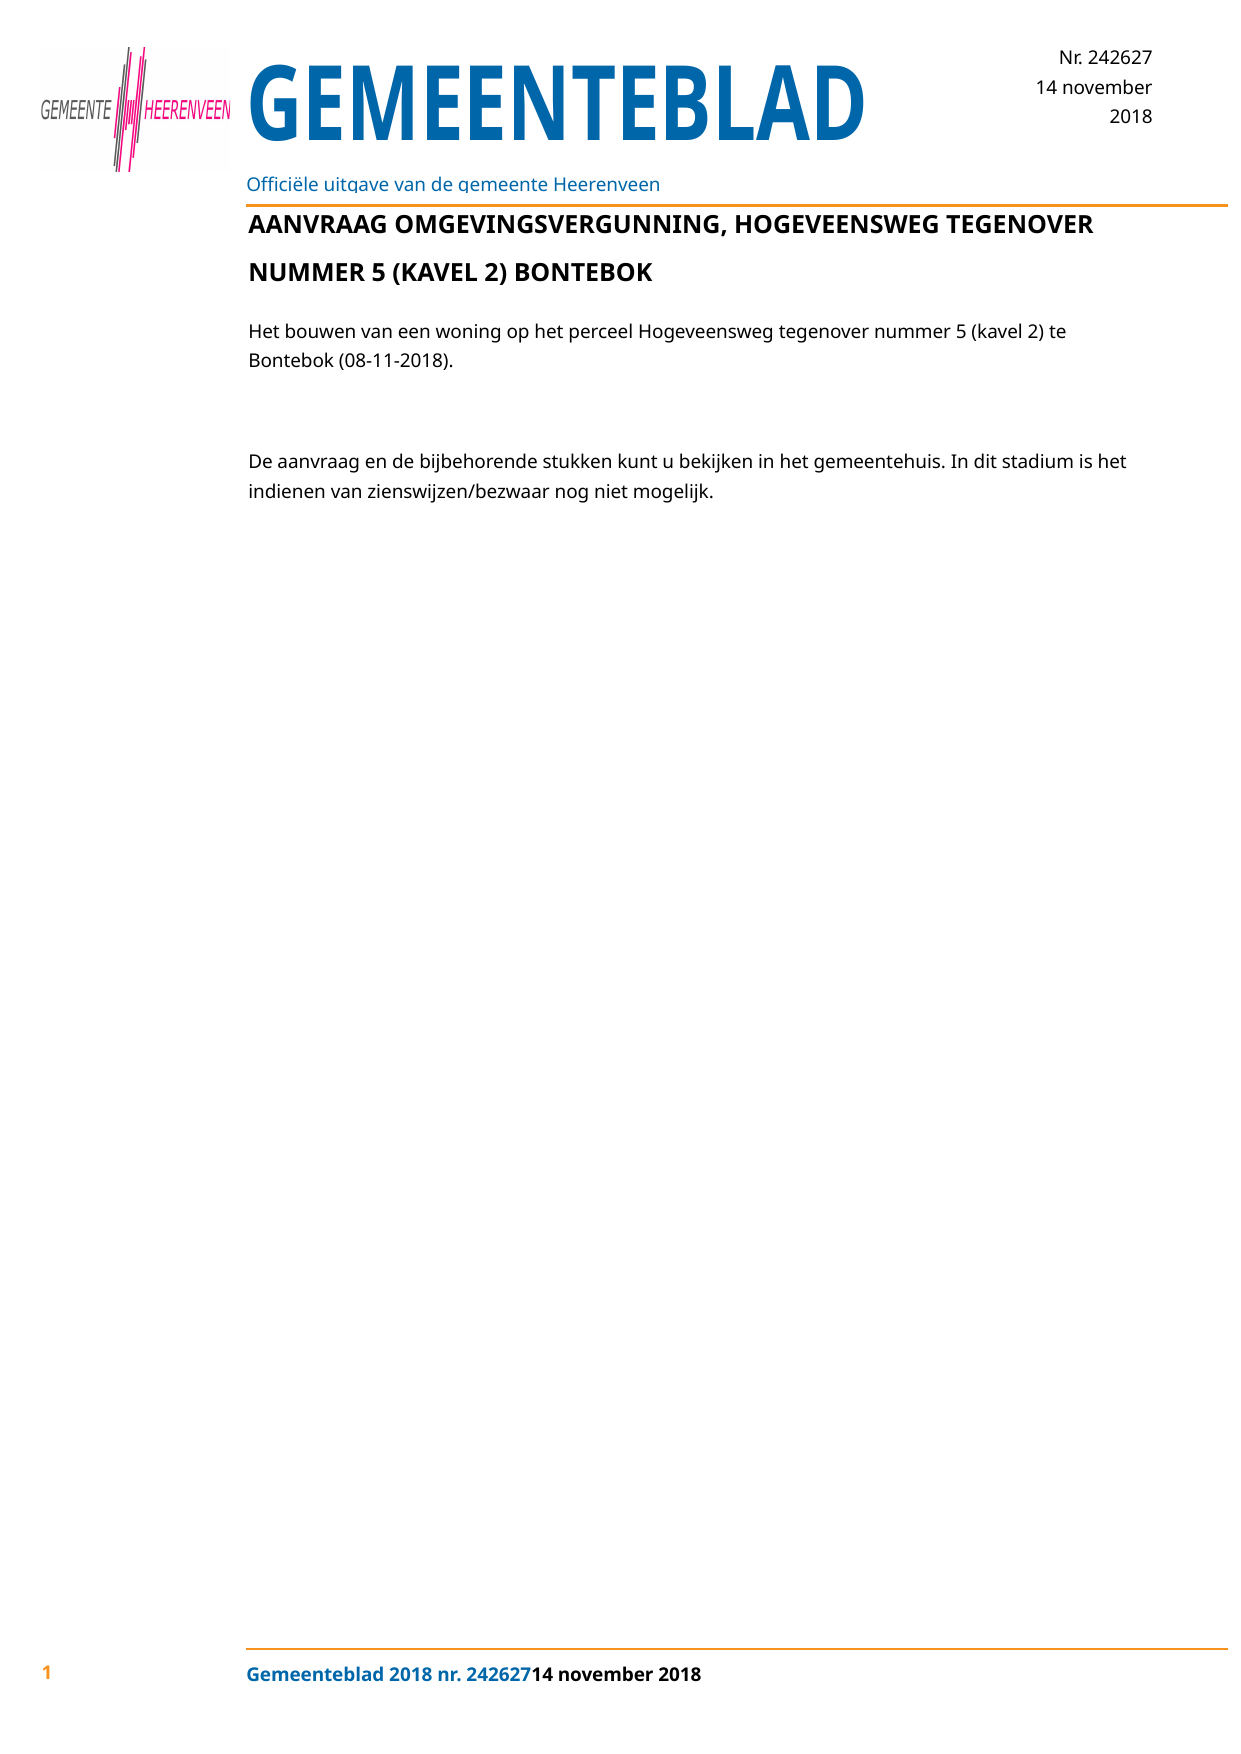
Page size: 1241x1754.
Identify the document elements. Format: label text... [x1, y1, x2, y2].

text Het bouwen van een woning op het perceel Hogeveensweg tegenover nummer 5 (kavel 2) te Bontebok (08-11-2018). [248, 318, 1152, 373]
text AANVRAAG OMGEVINGSVERGUNNING, HOGEVEENSWEG TEGENOVER NUMMER 5 (KAVEL 2) BONTEBOK [248, 207, 1152, 288]
picture [41, 47, 231, 172]
text De aanvraag en de bijbehorende stukken kunt u bekijken in het gemeentehuis. In dit stadium is het indienen van zienswijzen/bezwaar nog niet mogelijk. [248, 448, 1152, 504]
